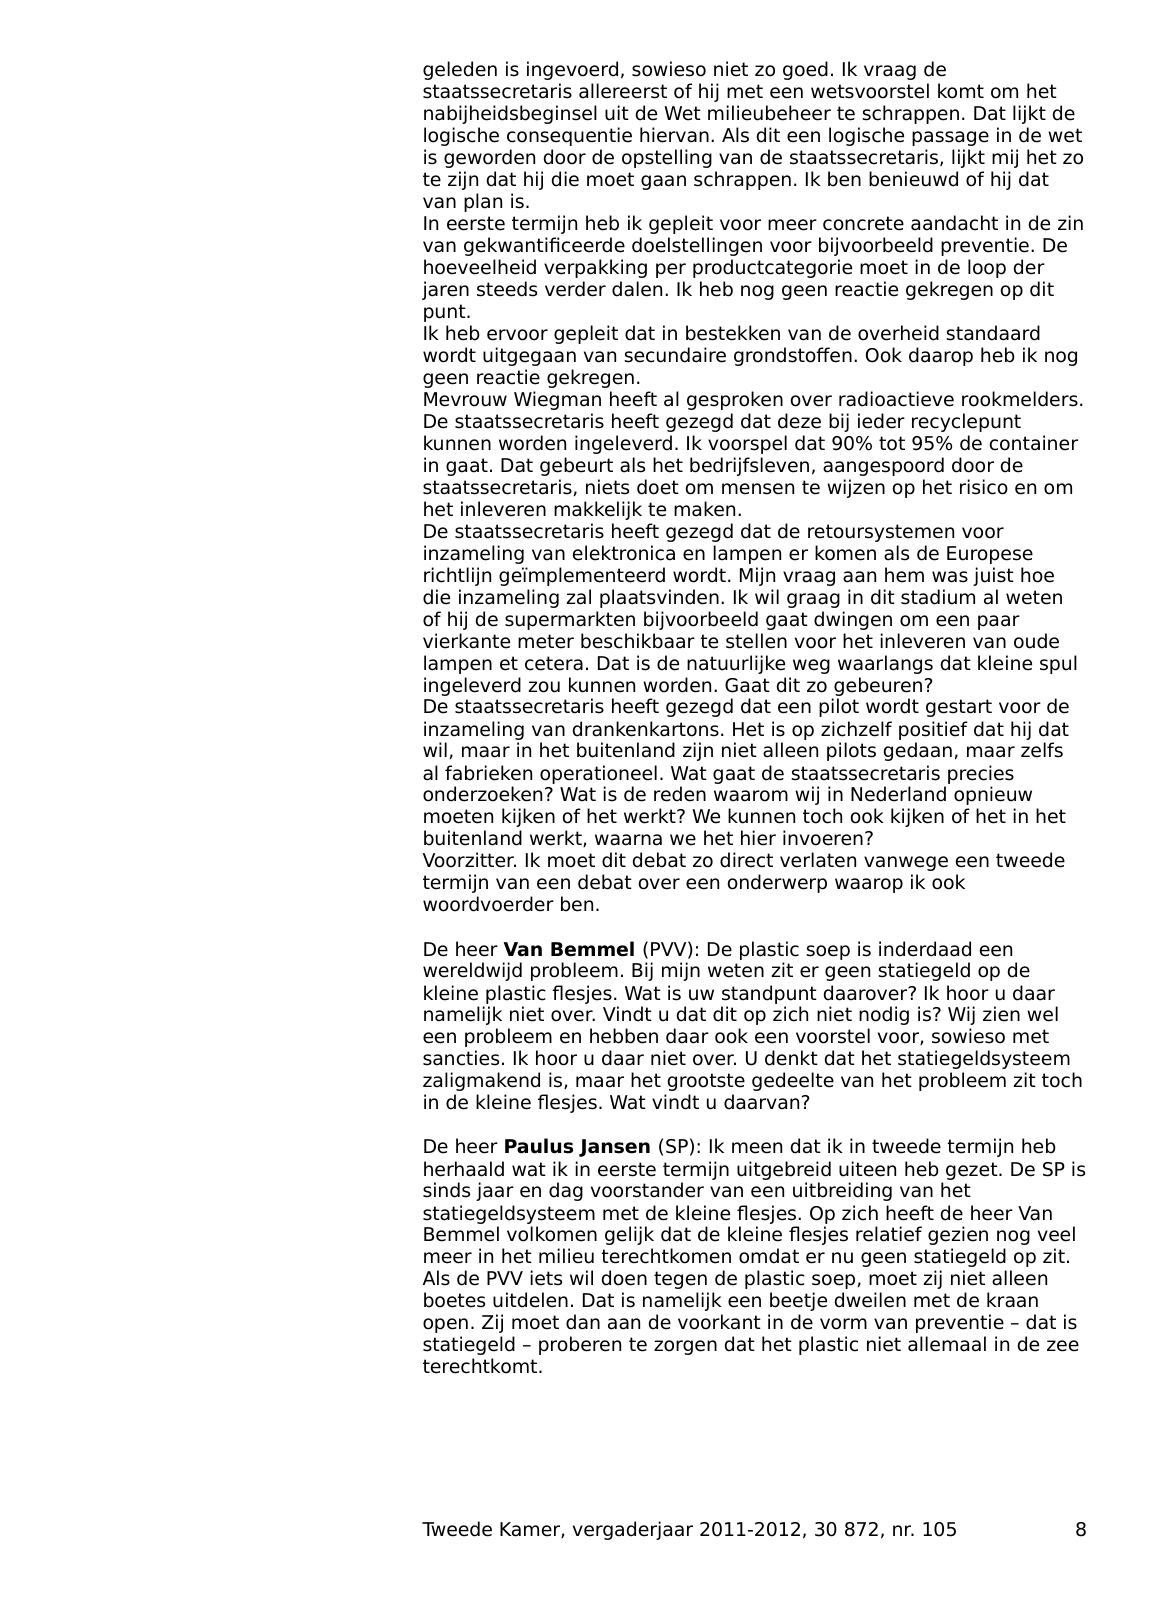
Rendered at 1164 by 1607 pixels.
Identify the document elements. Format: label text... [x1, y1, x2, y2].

text In eerste termijn heb ik gepleit voor meer concrete aandacht in de zin van gekwantificeerde doelstellingen voor bijvoorbeeld preventie. De hoeveelheid verpakking per productcategorie moet in de loop der jaren steeds verder dalen. Ik heb nog geen reactie gekregen op dit punt. [422, 213, 1087, 323]
text Voorzitter. Ik moet dit debat zo direct verlaten vanwege een tweede termijn van een debat over een onderwerp waarop ik ook woordvoerder ben. [422, 850, 1087, 916]
text De staatssecretaris heeft gezegd dat de retoursystemen voor inzameling van elektronica en lampen er komen als de Europese richtlijn geïmplementeerd wordt. Mijn vraag aan hem was juist hoe die inzameling zal plaatsvinden. Ik wil graag in dit stadium al weten of hij de supermarkten bijvoorbeeld gaat dwingen om een paar vierkante meter beschikbaar te stellen voor het inleveren van oude lampen et cetera. Dat is de natuurlijke weg waarlangs dat kleine spul ingeleverd zou kunnen worden. Gaat dit zo gebeuren? [422, 521, 1087, 696]
text geleden is ingevoerd, sowieso niet zo goed. Ik vraag de staatssecretaris allereerst of hij met een wetsvoorstel komt om het nabijheidsbeginsel uit de Wet milieubeheer te schrappen. Dat lijkt de logische consequentie hiervan. Als dit een logische passage in de wet is geworden door de opstelling van de staatssecretaris, lijkt mij het zo te zijn dat hij die moet gaan schrappen. Ik ben benieuwd of hij dat van plan is. [422, 59, 1087, 213]
text Ik heb ervoor gepleit dat in bestekken van de overheid standaard wordt uitgegaan van secundaire grondstoffen. Ook daarop heb ik nog geen reactie gekregen. [422, 323, 1087, 389]
text Mevrouw Wiegman heeft al gesproken over radioactieve rookmelders. De staatssecretaris heeft gezegd dat deze bij ieder recyclepunt kunnen worden ingeleverd. Ik voorspel dat 90% tot 95% de container in gaat. Dat gebeurt als het bedrijfsleven, aangespoord door de staatssecretaris, niets doet om mensen te wijzen op het risico en om het inleveren makkelijk te maken. [422, 389, 1087, 521]
text De heer Van Bemmel (PVV): De plastic soep is inderdaad een wereldwijd probleem. Bij mijn weten zit er geen statiegeld op de kleine plastic flesjes. Wat is uw standpunt daarover? Ik hoor u daar namelijk niet over. Vindt u dat dit op zich niet nodig is? Wij zien wel een probleem en hebben daar ook een voorstel voor, sowieso met sancties. Ik hoor u daar niet over. U denkt dat het statiegeldsysteem zaligmakend is, maar het grootste gedeelte van het probleem zit toch in de kleine flesjes. Wat vindt u daarvan? [422, 938, 1087, 1114]
text De staatssecretaris heeft gezegd dat een pilot wordt gestart voor de inzameling van drankenkartons. Het is op zichzelf positief dat hij dat wil, maar in het buitenland zijn niet alleen pilots gedaan, maar zelfs al fabrieken operationeel. Wat gaat de staatssecretaris precies onderzoeken? Wat is de reden waarom wij in Nederland opnieuw moeten kijken of het werkt? We kunnen toch ook kijken of het in het buitenland werkt, waarna we het hier invoeren? [422, 696, 1087, 850]
text De heer Paulus Jansen (SP): Ik meen dat ik in tweede termijn heb herhaald wat ik in eerste termijn uitgebreid uiteen heb gezet. De SP is sinds jaar en dag voorstander van een uitbreiding van het statiegeldsysteem met de kleine flesjes. Op zich heeft de heer Van Bemmel volkomen gelijk dat de kleine flesjes relatief gezien nog veel meer in het milieu terechtkomen omdat er nu geen statiegeld op zit. Als de PVV iets wil doen tegen de plastic soep, moet zij niet alleen boetes uitdelen. Dat is namelijk een beetje dweilen met de kraan open. Zij moet dan aan de voorkant in de vorm van preventie – dat is statiegeld – proberen te zorgen dat het plastic niet allemaal in de zee terechtkomt. [422, 1136, 1087, 1378]
